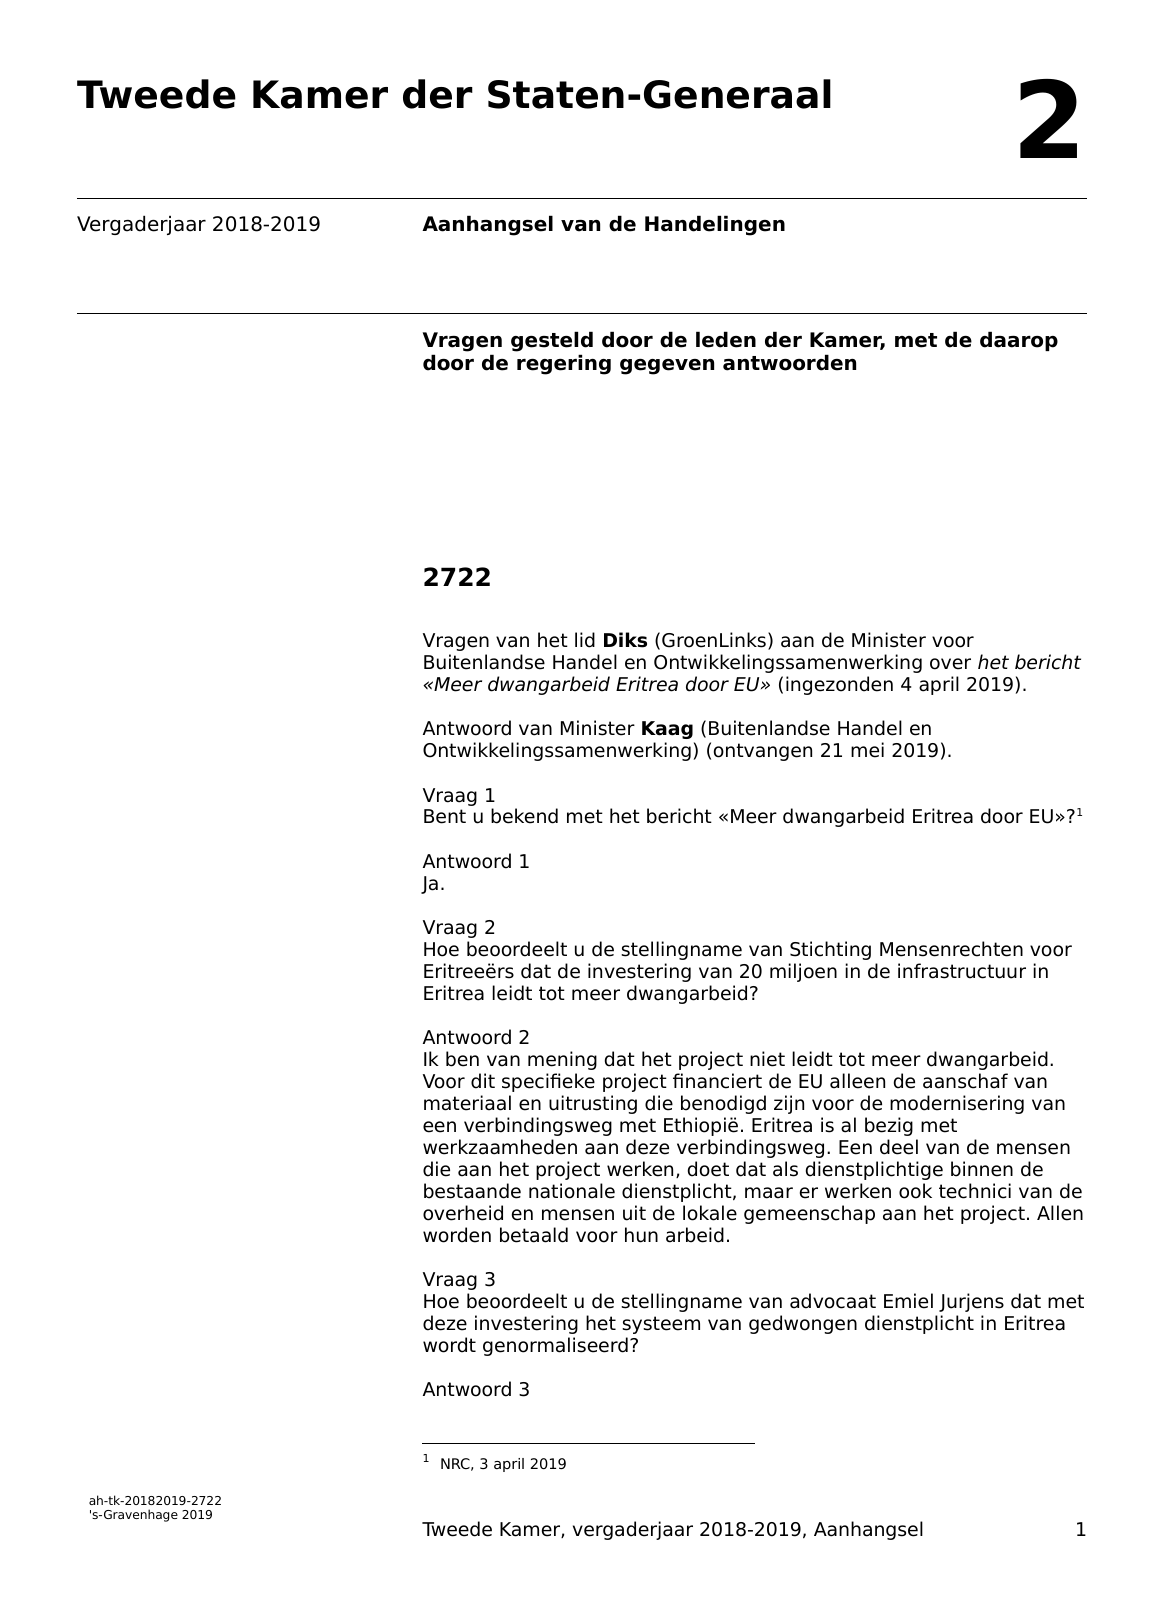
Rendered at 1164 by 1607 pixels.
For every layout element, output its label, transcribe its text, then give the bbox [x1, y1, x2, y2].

text Bent u bekend met het bericht «Meer dwangarbeid Eritrea door EU»? [422, 806, 1087, 828]
table_cell [77, 314, 422, 375]
table_cell Aanhangsel van de Handelingen [422, 199, 1087, 313]
table_cell Vragen gesteld door de leden der Kamer, met de daarop door de regering gegeven antwoorden [422, 314, 1087, 375]
text Vraag 2 [422, 917, 1087, 939]
text Vraag 1 [422, 784, 1087, 806]
text Ik ben van mening dat het project niet leidt tot meer dwangarbeid. Voor dit specifieke project financiert de EU alleen de aanschaf van materiaal en uitrusting die benodigd zijn voor de modernisering van een verbindingsweg met Ethiopië. Eritrea is al bezig met werkzaamheden aan deze verbindingsweg. Een deel van de mensen die aan het project werken, doet dat als dienstplichtige binnen de bestaande nationale dienstplicht, maar er werken ook technici van de overheid en mensen uit de lokale gemeenschap aan het project. Allen worden betaald voor hun arbeid. [422, 1049, 1087, 1247]
text Antwoord van Minister Kaag (Buitenlandse Handel en Ontwikkelingssamenwerking) (ontvangen 21 mei 2019). [422, 718, 1087, 762]
table_header 2 [886, 59, 1087, 198]
text Vraag 3 [422, 1269, 1087, 1291]
text Antwoord 2 [422, 1027, 1087, 1049]
text Hoe beoordeelt u de stellingname van Stichting Mensenrechten voor Eritreeërs dat de investering van 20 miljoen in de infrastructuur in Eritrea leidt tot meer dwangarbeid? [422, 939, 1087, 1005]
text Ja. [422, 873, 1087, 894]
table_header Tweede Kamer der Staten-Generaal [77, 59, 886, 198]
text 's-Gravenhage 2019 [88, 1508, 323, 1522]
table_cell Vergaderjaar 2018-2019 [77, 199, 422, 313]
text Antwoord 1 [422, 851, 1087, 873]
text Hoe beoordeelt u de stellingname van advocaat Emiel Jurjens dat met deze investering het systeem van gedwongen dienstplicht in Eritrea wordt genormaliseerd? [422, 1291, 1087, 1357]
text Antwoord 3 [422, 1379, 1087, 1401]
text 2722 [422, 563, 1087, 592]
text Vragen van het lid Diks (GroenLinks) aan de Minister voor Buitenlandse Handel en Ontwikkelingssamenwerking over het bericht «Meer dwangarbeid Eritrea door EU» (ingezonden 4 april 2019). [422, 630, 1087, 696]
text ah-tk-20182019-2722 [88, 1494, 323, 1508]
text NRC, 3 april 2019 [422, 1452, 1087, 1474]
